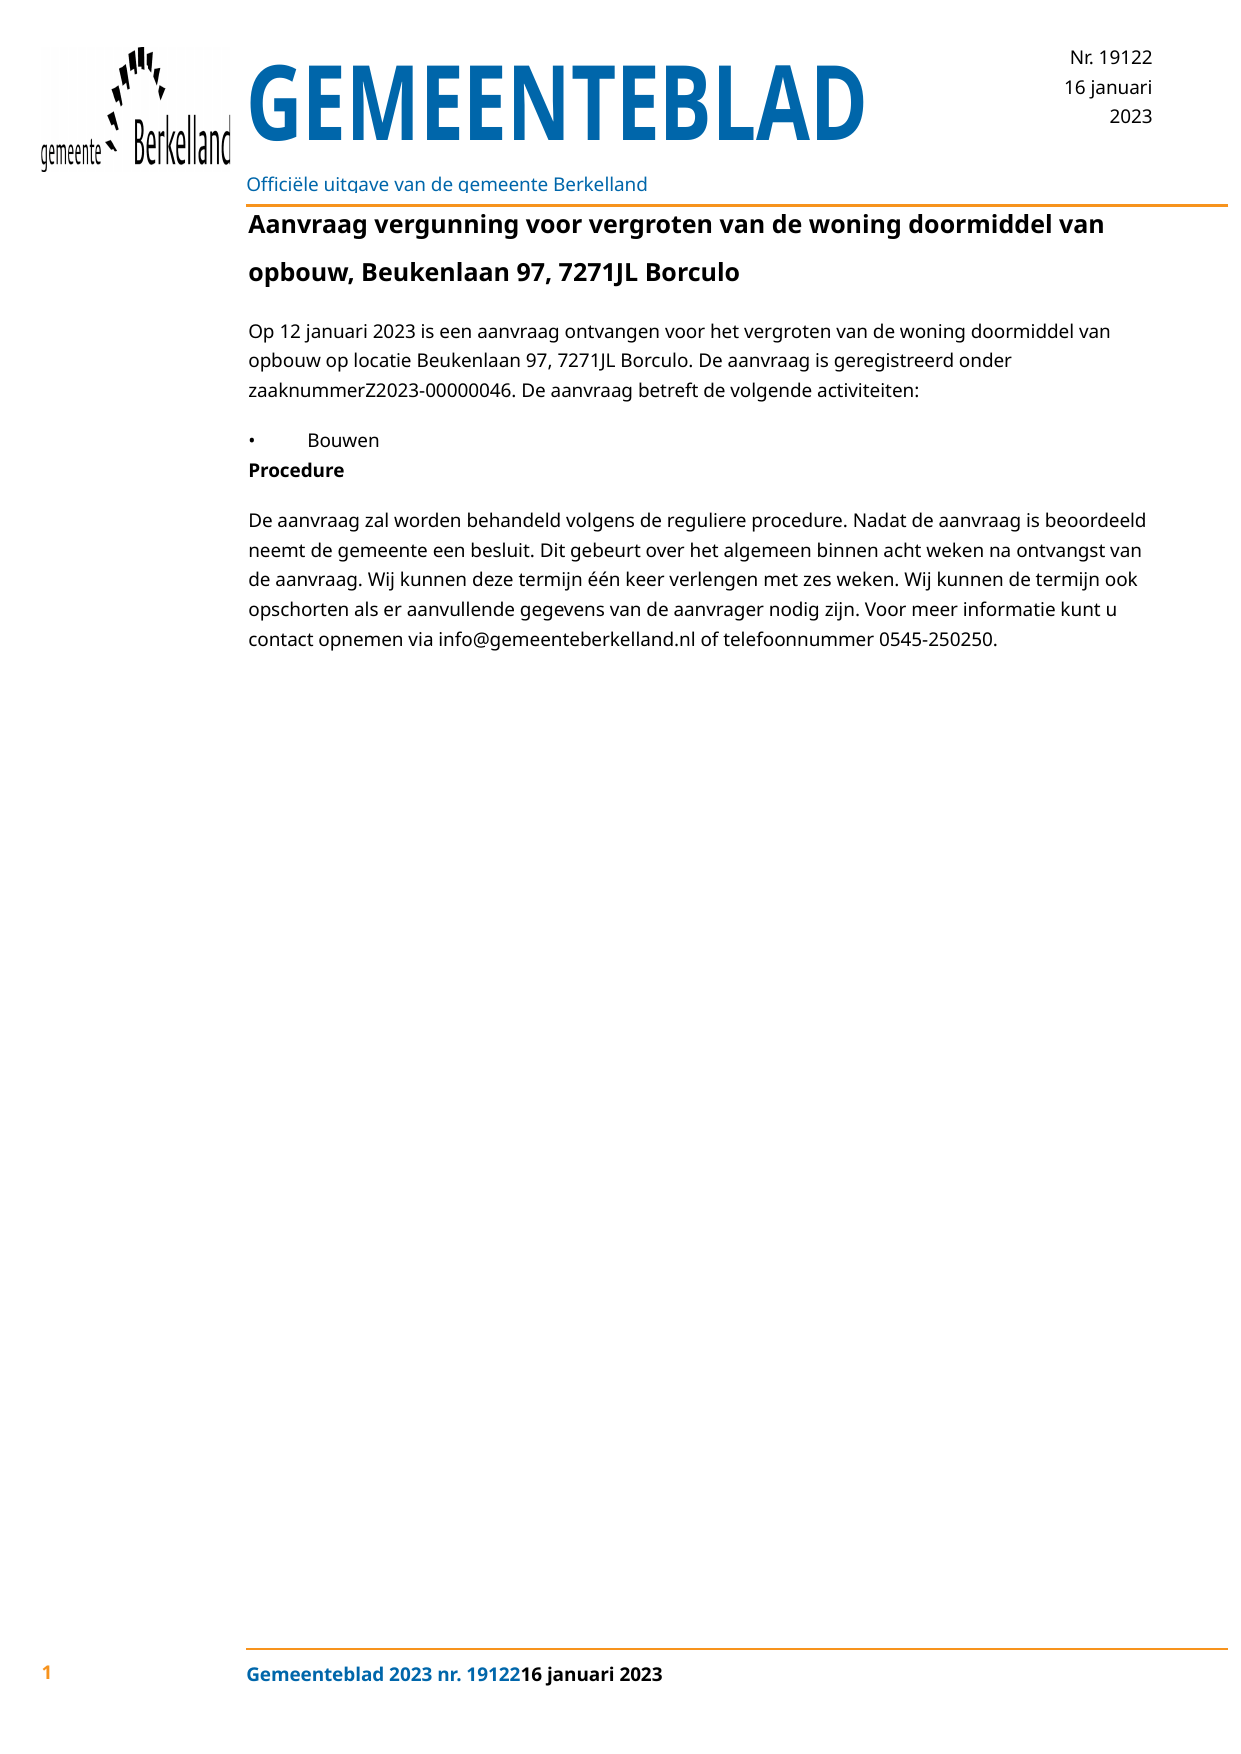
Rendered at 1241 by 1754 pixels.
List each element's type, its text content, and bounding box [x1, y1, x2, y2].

text De aanvraag zal worden behandeld volgens de reguliere procedure. Nadat de aanvraag is beoordeeld neemt de gemeente een besluit. Dit gebeurt over het algemeen binnen acht weken na ontvangst van de aanvraag. Wij kunnen deze termijn één keer verlengen met zes weken. Wij kunnen de termijn ook opschorten als er aanvullende gegevens van de aanvrager nodig zijn. Voor meer informatie kunt u contact opnemen via info@gemeenteberkelland.nl of telefoonnummer 0545-250250. [248, 507, 1152, 652]
text Op 12 januari 2023 is een aanvraag ontvangen voor het vergroten van de woning doormiddel van opbouw op locatie Beukenlaan 97, 7271JL Borculo. De aanvraag is geregistreerd onder zaaknummerZ2023-00000046. De aanvraag betreft de volgende activiteiten: [248, 318, 1152, 403]
picture [41, 47, 231, 172]
text Aanvraag vergunning voor vergroten van de woning doormiddel van opbouw, Beukenlaan 97, 7271JL Borculo [248, 207, 1152, 288]
list Bouwen [248, 427, 1152, 453]
text Procedure [248, 457, 1152, 483]
